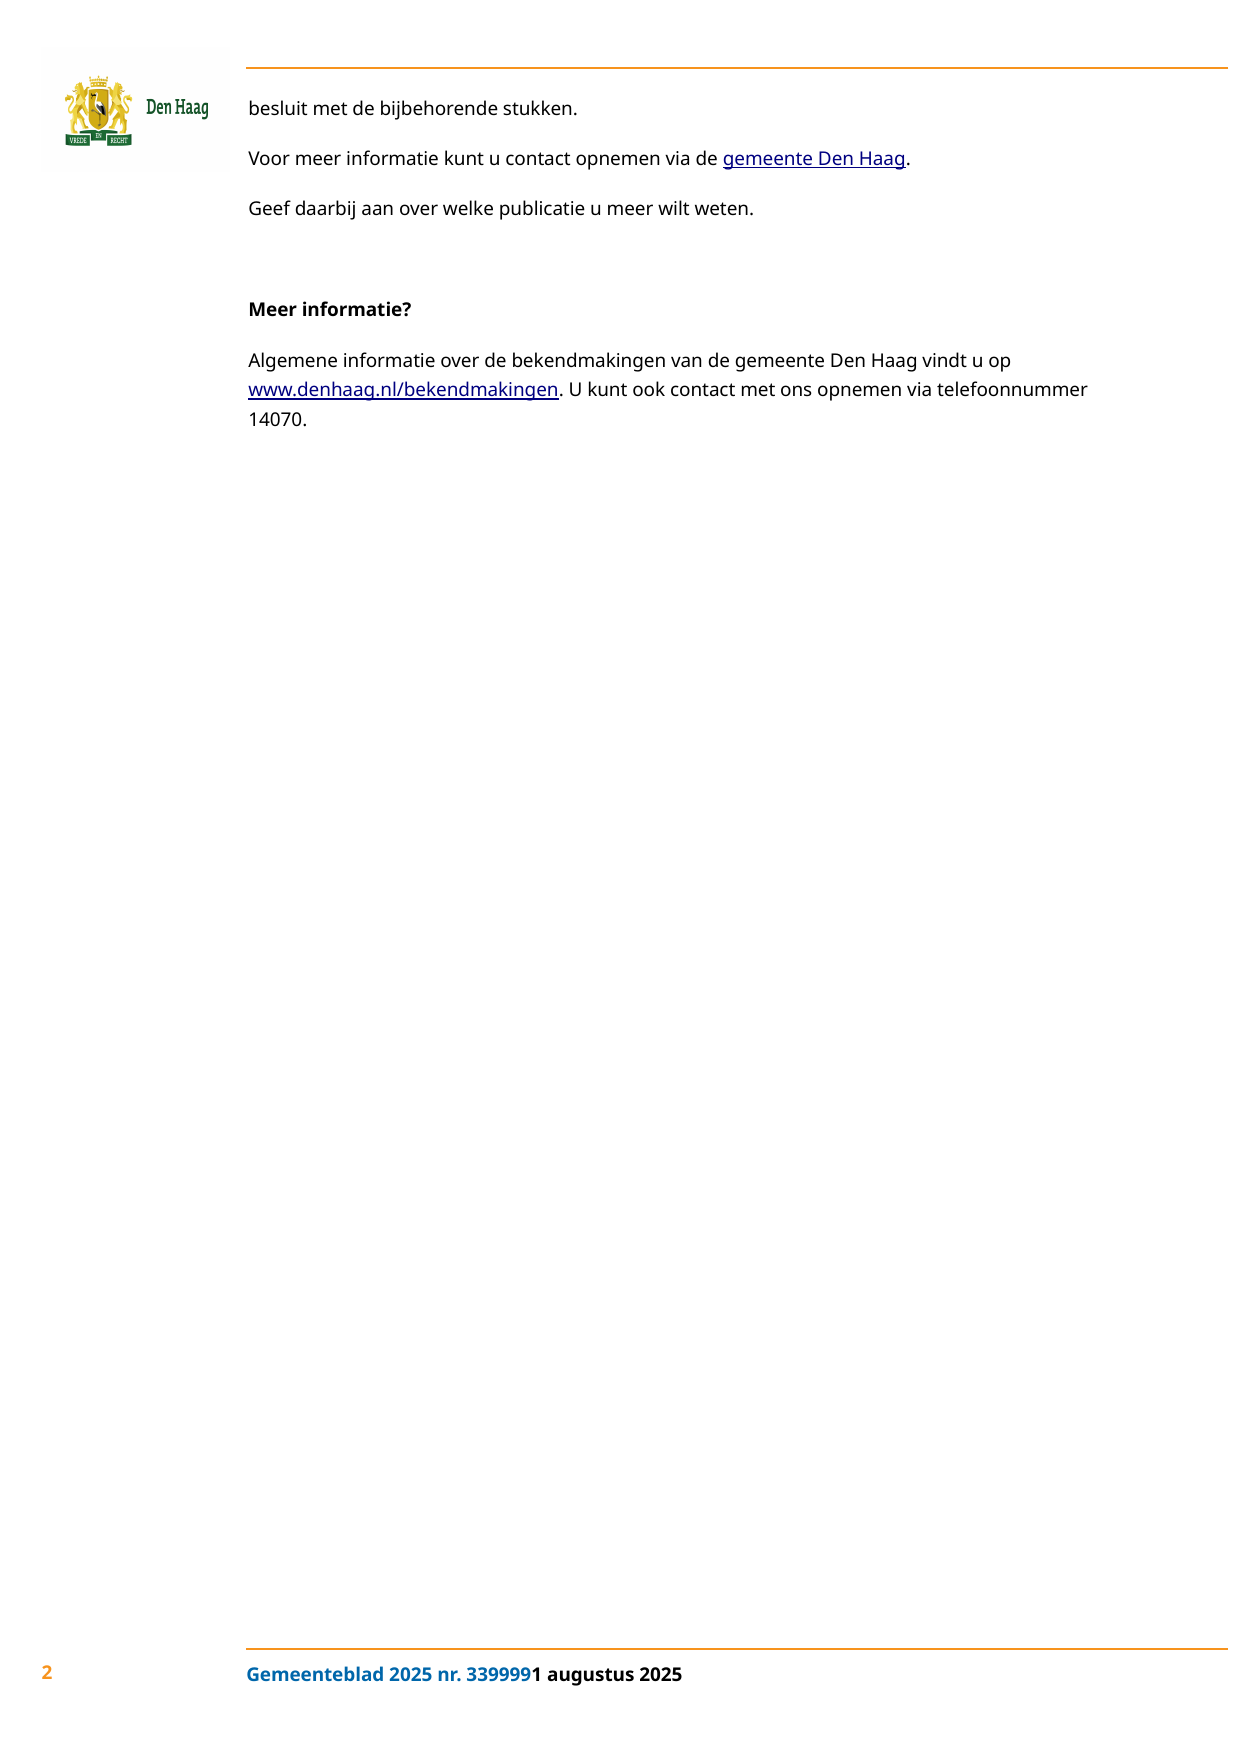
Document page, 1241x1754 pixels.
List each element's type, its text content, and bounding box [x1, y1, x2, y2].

picture [41, 47, 231, 172]
text besluit met de bijbehorende stukken. [248, 95, 1152, 121]
text Algemene informatie over de bekendmakingen van de gemeente Den Haag vindt u op www.denhaag.nl/bekendmakingen. U kunt ook contact met ons opnemen via telefoonnummer 14070. [248, 347, 1152, 432]
text Voor meer informatie kunt u contact opnemen via de gemeente Den Haag. [248, 145, 1152, 171]
text Meer informatie? [248, 296, 1152, 322]
text Geef daarbij aan over welke publicatie u meer wilt weten. [248, 196, 1152, 221]
